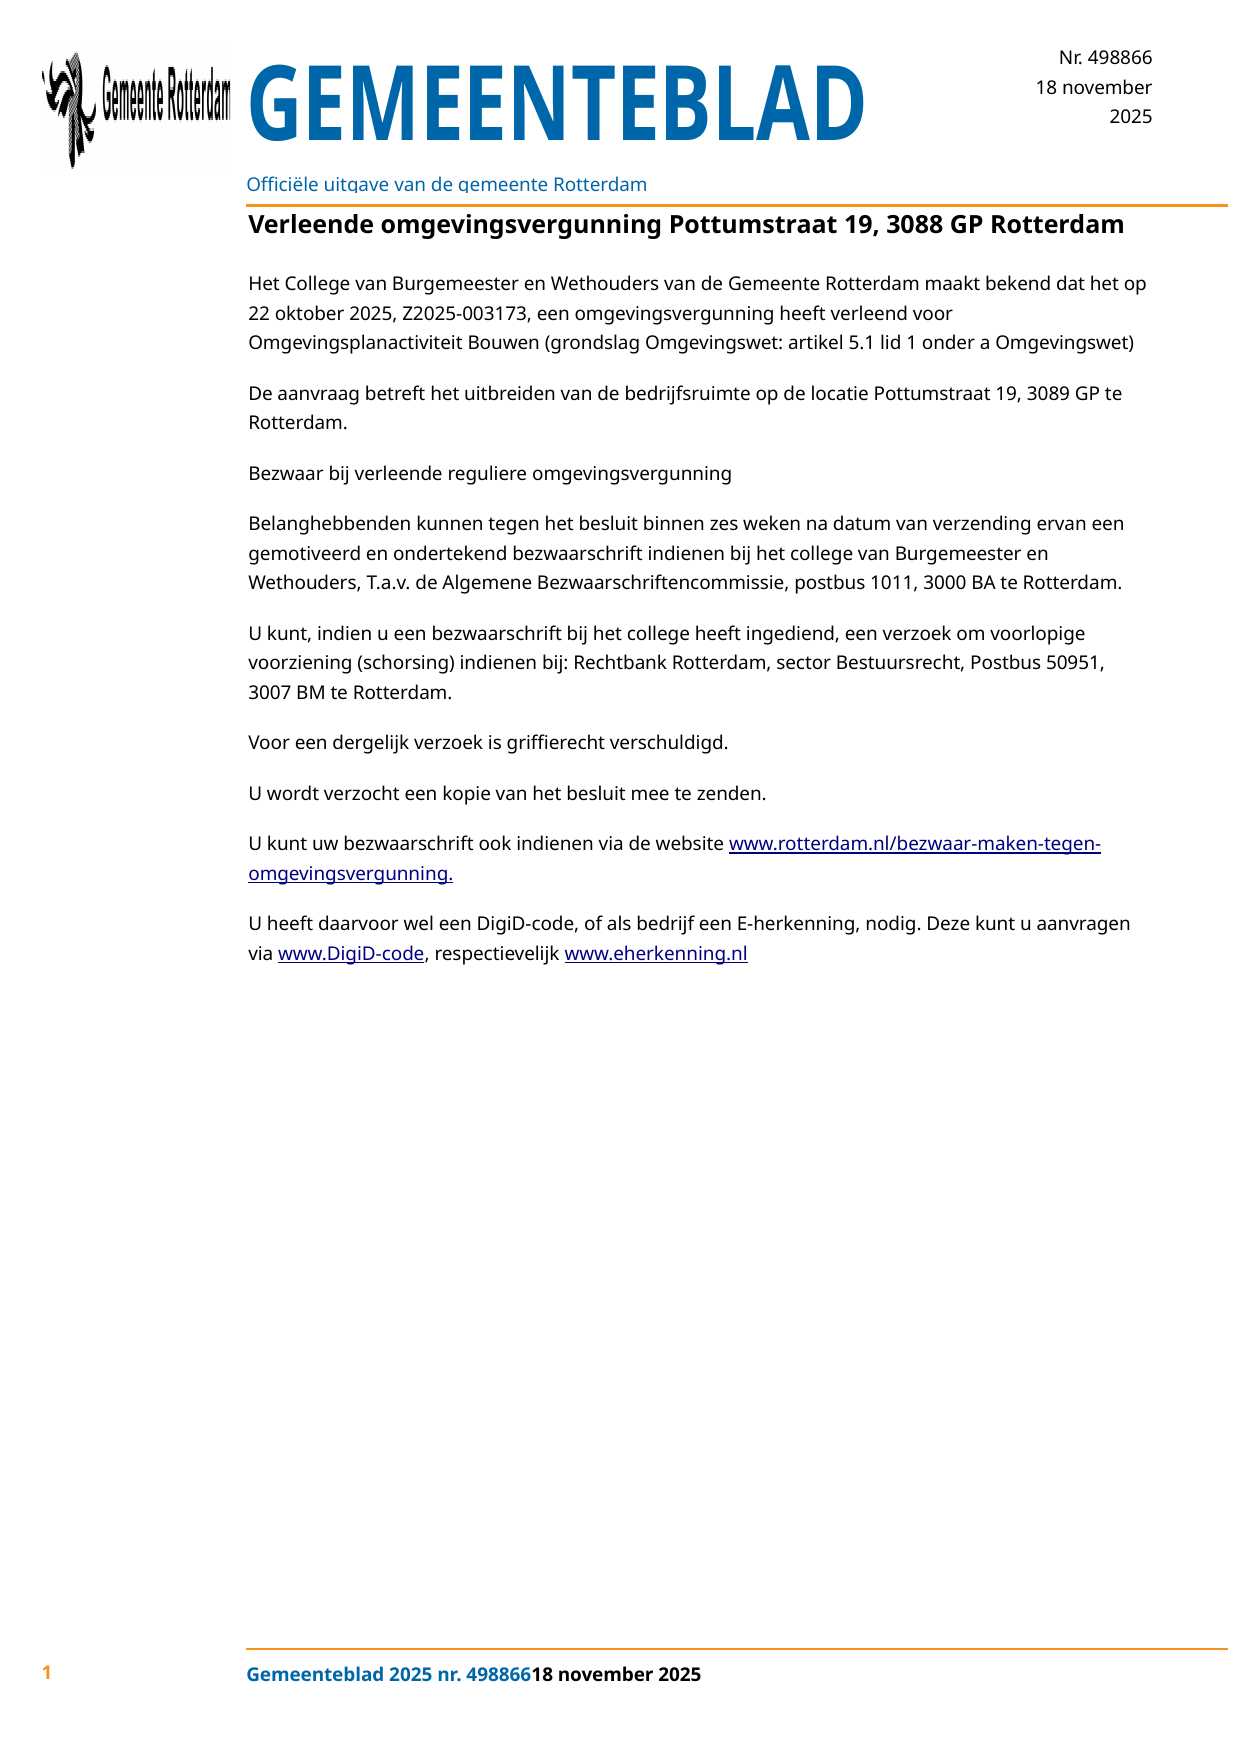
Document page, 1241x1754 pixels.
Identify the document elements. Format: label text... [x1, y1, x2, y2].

text U kunt, indien u een bezwaarschrift bij het college heeft ingediend, een verzoek om voorlopige voorziening (schorsing) indienen bij: Rechtbank Rotterdam, sector Bestuursrecht, Postbus 50951, 3007 BM te Rotterdam. [248, 620, 1152, 705]
text U wordt verzocht een kopie van het besluit mee te zenden. [248, 780, 1152, 806]
picture [41, 47, 231, 172]
text Belanghebbenden kunnen tegen het besluit binnen zes weken na datum van verzending ervan een gemotiveerd en ondertekend bezwaarschrift indienen bij het college van Burgemeester en Wethouders, T.a.v. de Algemene Bezwaarschriftencommissie, postbus 1011, 3000 BA te Rotterdam. [248, 510, 1152, 595]
text U heeft daarvoor wel een DigiD-code, of als bedrijf een E-herkenning, nodig. Deze kunt u aanvragen via www.DigiD-code, respectievelijk www.eherkenning.nl [248, 910, 1152, 966]
text Het College van Burgemeester en Wethouders van de Gemeente Rotterdam maakt bekend dat het op 22 oktober 2025, Z2025-003173, een omgevingsvergunning heeft verleend voor Omgevingsplanactiviteit Bouwen (grondslag Omgevingswet: artikel 5.1 lid 1 onder a Omgevingswet) [248, 270, 1152, 355]
text Verleende omgevingsvergunning Pottumstraat 19, 3088 GP Rotterdam [248, 207, 1152, 241]
text De aanvraag betreft het uitbreiden van de bedrijfsruimte op de locatie Pottumstraat 19, 3089 GP te Rotterdam. [248, 380, 1152, 435]
text U kunt uw bezwaarschrift ook indienen via de website www.rotterdam.nl/bezwaar-maken-tegen-omgevingsvergunning. [248, 830, 1152, 886]
text Voor een dergelijk verzoek is griffierecht verschuldigd. [248, 729, 1152, 755]
text Bezwaar bij verleende reguliere omgevingsvergunning [248, 460, 1152, 486]
